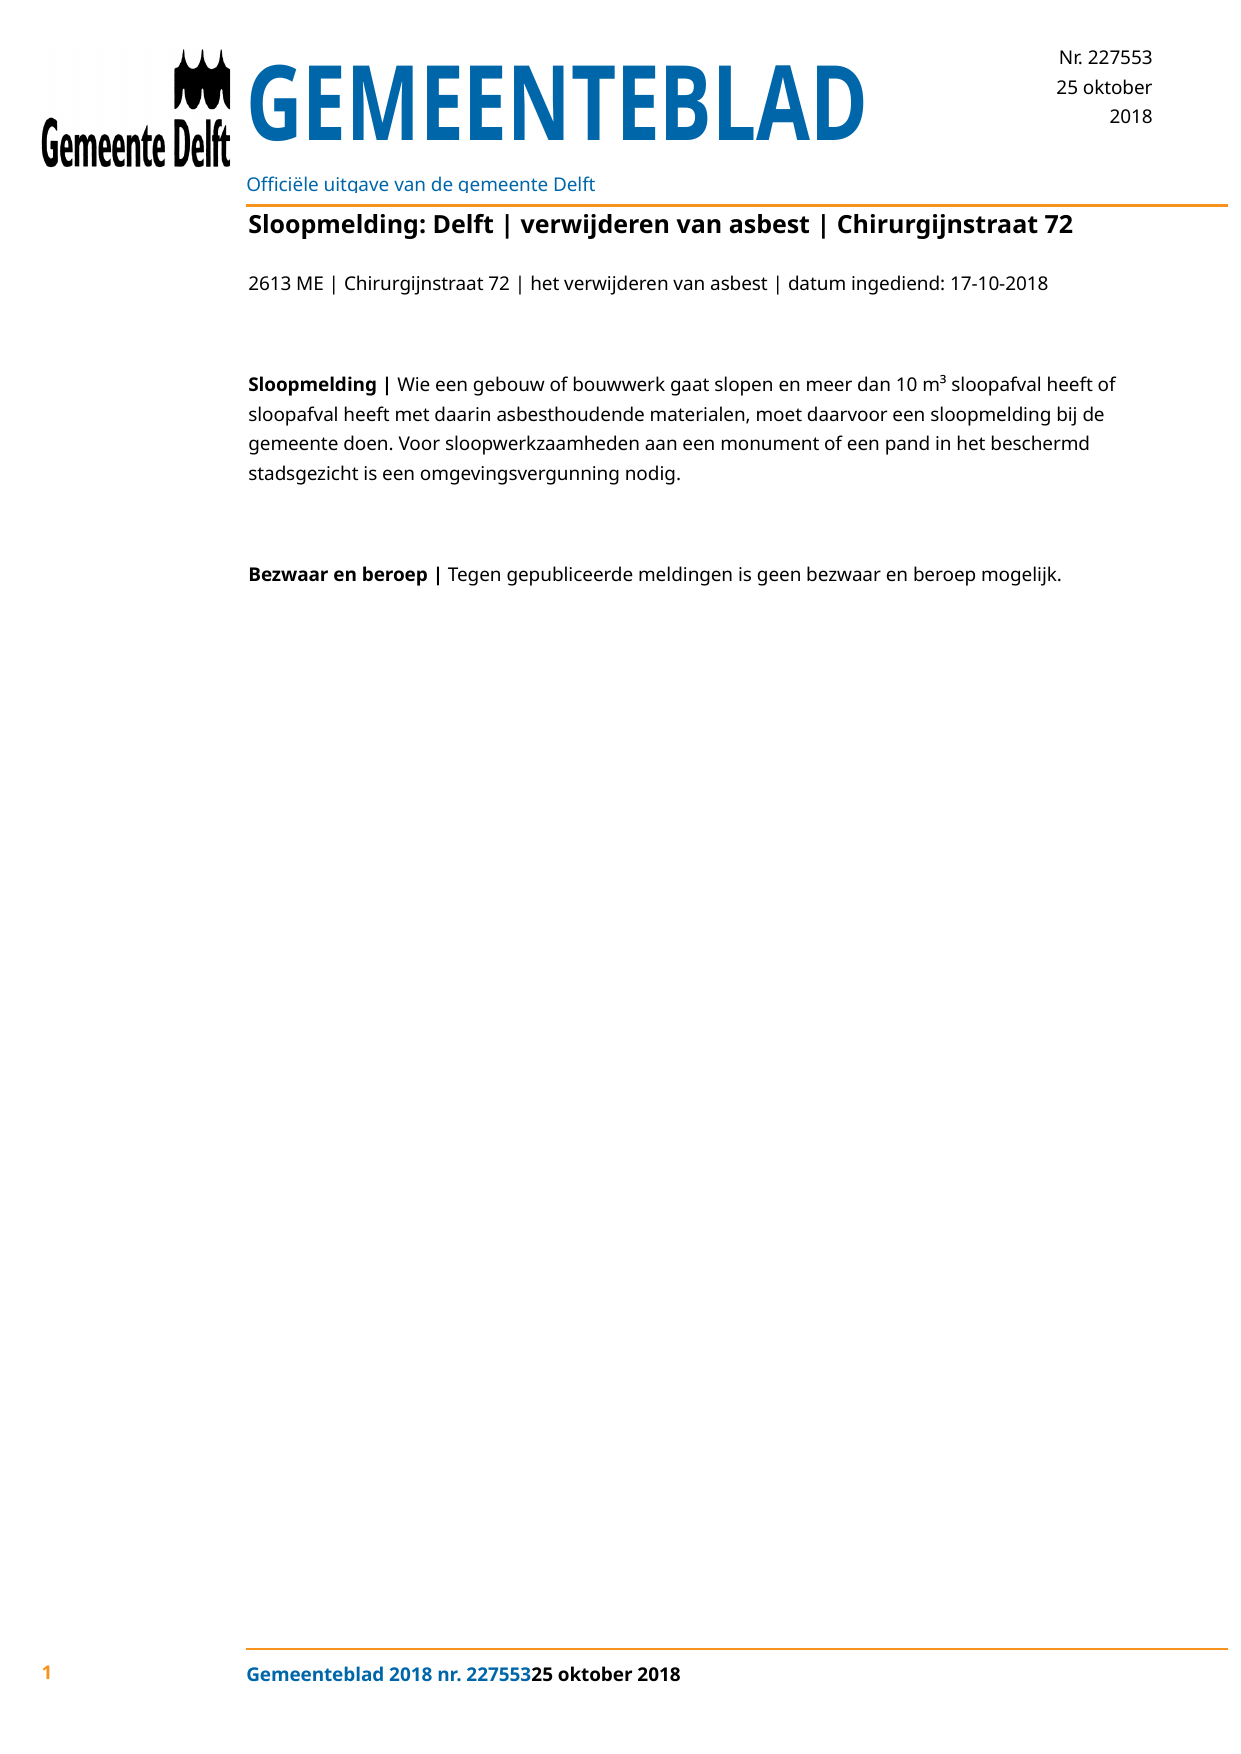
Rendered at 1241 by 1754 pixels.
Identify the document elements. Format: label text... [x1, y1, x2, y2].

text Sloopmelding | Wie een gebouw of bouwwerk gaat slopen en meer dan 10 m³ sloopafval heeft of sloopafval heeft met daarin asbesthoudende materialen, moet daarvoor een sloopmelding bij de gemeente doen. Voor sloopwerkzaamheden aan een monument of een pand in het beschermd stadsgezicht is een omgevingsvergunning nodig. [248, 371, 1152, 486]
text Sloopmelding: Delft | verwijderen van asbest | Chirurgijnstraat 72 [248, 207, 1152, 241]
text Bezwaar en beroep | Tegen gepubliceerde meldingen is geen bezwaar en beroep mogelijk. [248, 561, 1152, 586]
picture [41, 47, 231, 172]
text 2613 ME | Chirurgijnstraat 72 | het verwijderen van asbest | datum ingediend: 17-10-2018 [248, 270, 1152, 296]
